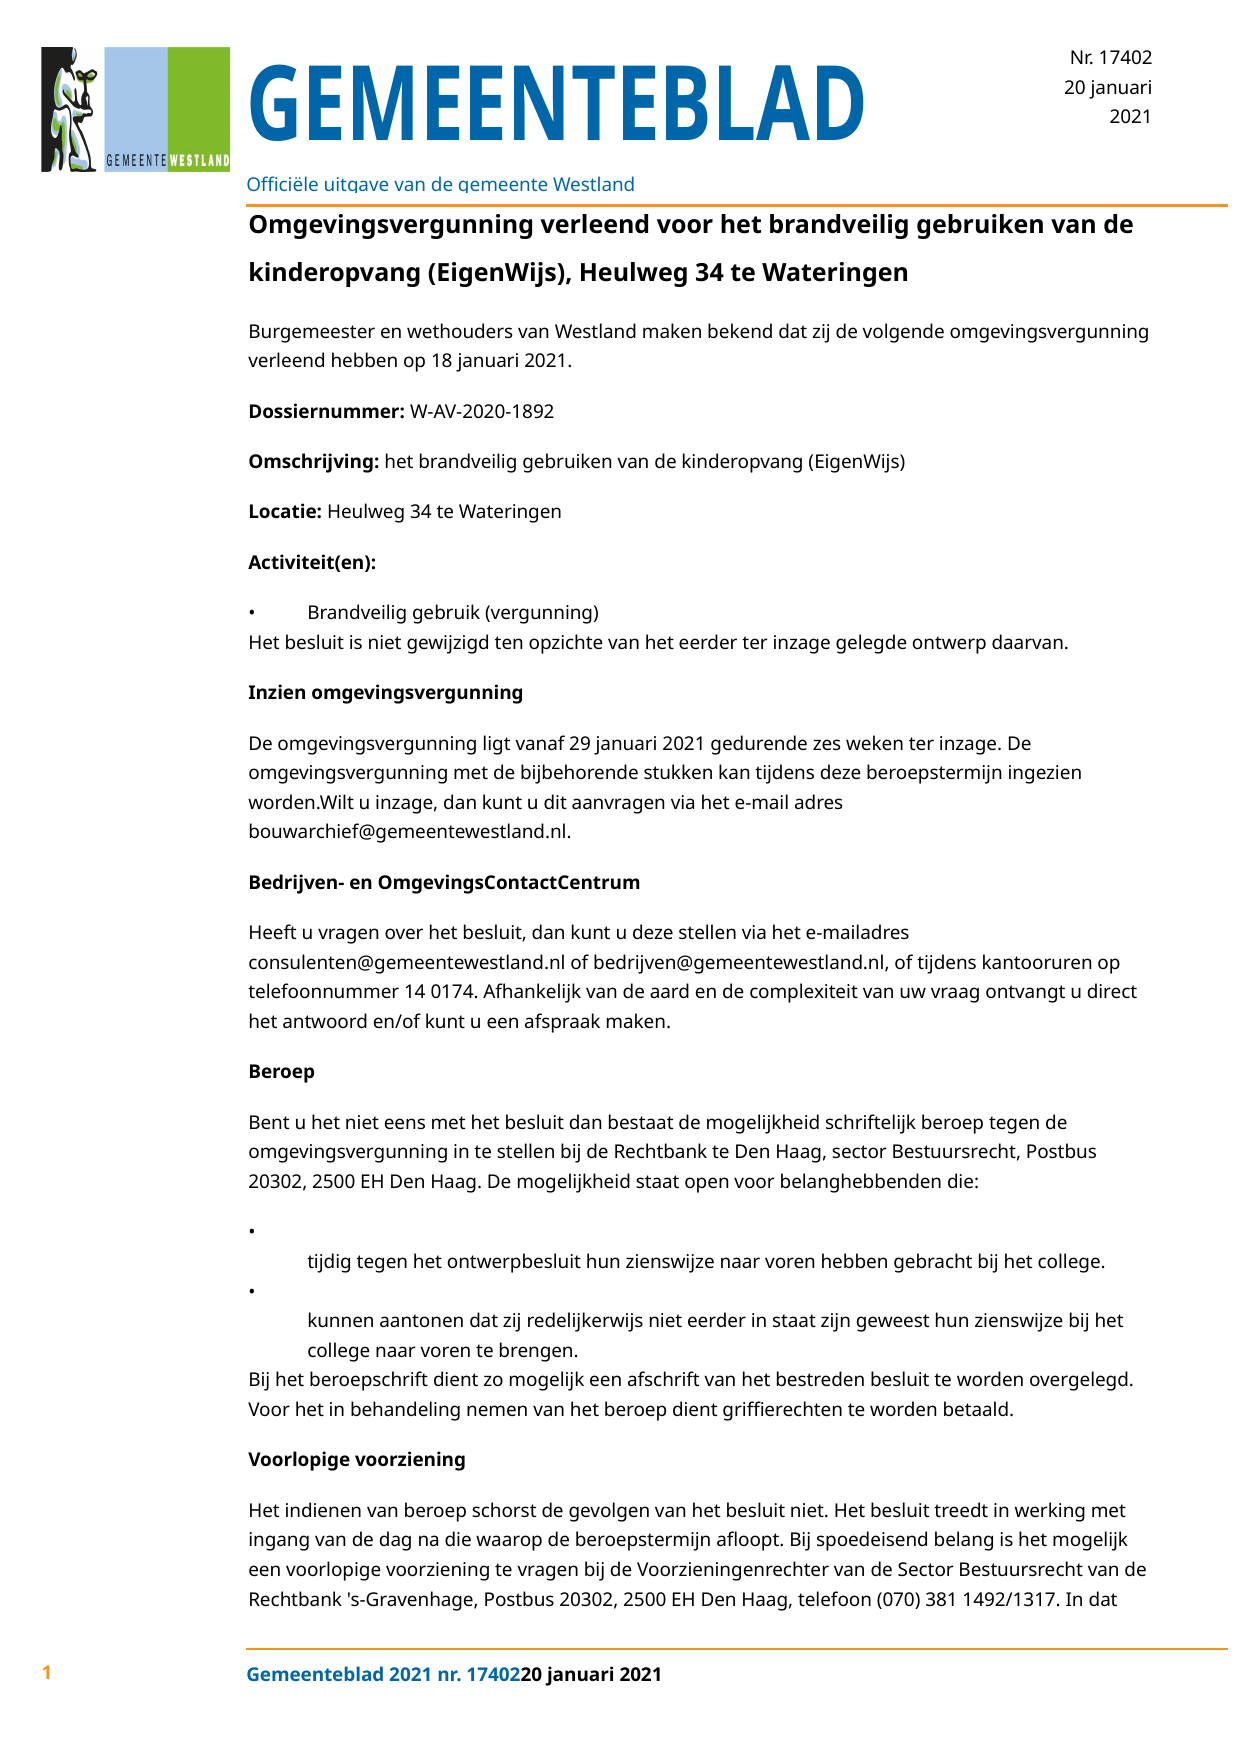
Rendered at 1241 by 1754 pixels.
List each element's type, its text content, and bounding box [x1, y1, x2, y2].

text Activiteit(en): [248, 549, 1152, 575]
text Het besluit is niet gewijzigd ten opzichte van het eerder ter inzage gelegde ontwerp daarvan. [248, 629, 1152, 655]
list tijdig tegen het ontwerpbesluit hun zienswijze naar voren hebben gebracht bij het college. [248, 1248, 1152, 1274]
text Het indienen van beroep schorst de gevolgen van het besluit niet. Het besluit treedt in werking met ingang van de dag na die waarop de beroepstermijn afloopt. Bij spoedeisend belang is het mogelijk een voorlopige voorziening te vragen bij de Voorzieningenrechter van de Sector Bestuursrecht van de Rechtbank 's-Gravenhage, Postbus 20302, 2500 EH Den Haag, telefoon (070) 381 1492/1317. In dat [248, 1497, 1152, 1612]
text Bent u het niet eens met het besluit dan bestaat de mogelijkheid schriftelijk beroep tegen de omgevingsvergunning in te stellen bij de Rechtbank te Den Haag, sector Bestuursrecht, Postbus 20302, 2500 EH Den Haag. De mogelijkheid staat open voor belanghebbenden die: [248, 1109, 1152, 1194]
text Bedrijven- en OmgevingsContactCentrum [248, 869, 1152, 895]
text Bij het beroepschrift dient zo mogelijk een afschrift van het bestreden besluit te worden overgelegd. Voor het in behandeling nemen van het beroep dient griffierechten te worden betaald. [248, 1367, 1152, 1422]
text Inzien omgevingsvergunning [248, 679, 1152, 705]
text Voorlopige voorziening [248, 1447, 1152, 1472]
text De omgevingsvergunning ligt vanaf 29 januari 2021 gedurende zes weken ter inzage. De omgevingsvergunning met de bijbehorende stukken kan tijdens deze beroepstermijn ingezien worden.Wilt u inzage, dan kunt u dit aanvragen via het e-mail adres bouwarchief@gemeentewestland.nl. [248, 730, 1152, 844]
text Locatie: Heulweg 34 te Wateringen [248, 499, 1152, 524]
picture [41, 47, 231, 172]
text Dossiernummer: W-AV-2020-1892 [248, 398, 1152, 424]
list Brandveilig gebruik (vergunning) [248, 599, 1152, 625]
text Burgemeester en wethouders van Westland maken bekend dat zij de volgende omgevingsvergunning verleend hebben op 18 januari 2021. [248, 318, 1152, 373]
list kunnen aantonen dat zij redelijkerwijs niet eerder in staat zijn geweest hun zienswijze bij het college naar voren te brengen. [248, 1307, 1152, 1363]
text Omgevingsvergunning verleend voor het brandveilig gebruiken van de kinderopvang (EigenWijs), Heulweg 34 te Wateringen [248, 207, 1152, 288]
text Omschrijving: het brandveilig gebruiken van de kinderopvang (EigenWijs) [248, 448, 1152, 474]
text Beroep [248, 1059, 1152, 1084]
text Heeft u vragen over het besluit, dan kunt u deze stellen via het e-mailadres consulenten@gemeentewestland.nl of bedrijven@gemeentewestland.nl, of tijdens kantooruren op telefoonnummer 14 0174. Afhankelijk van de aard en de complexiteit van uw vraag ontvangt u direct het antwoord en/of kunt u een afspraak maken. [248, 919, 1152, 1034]
